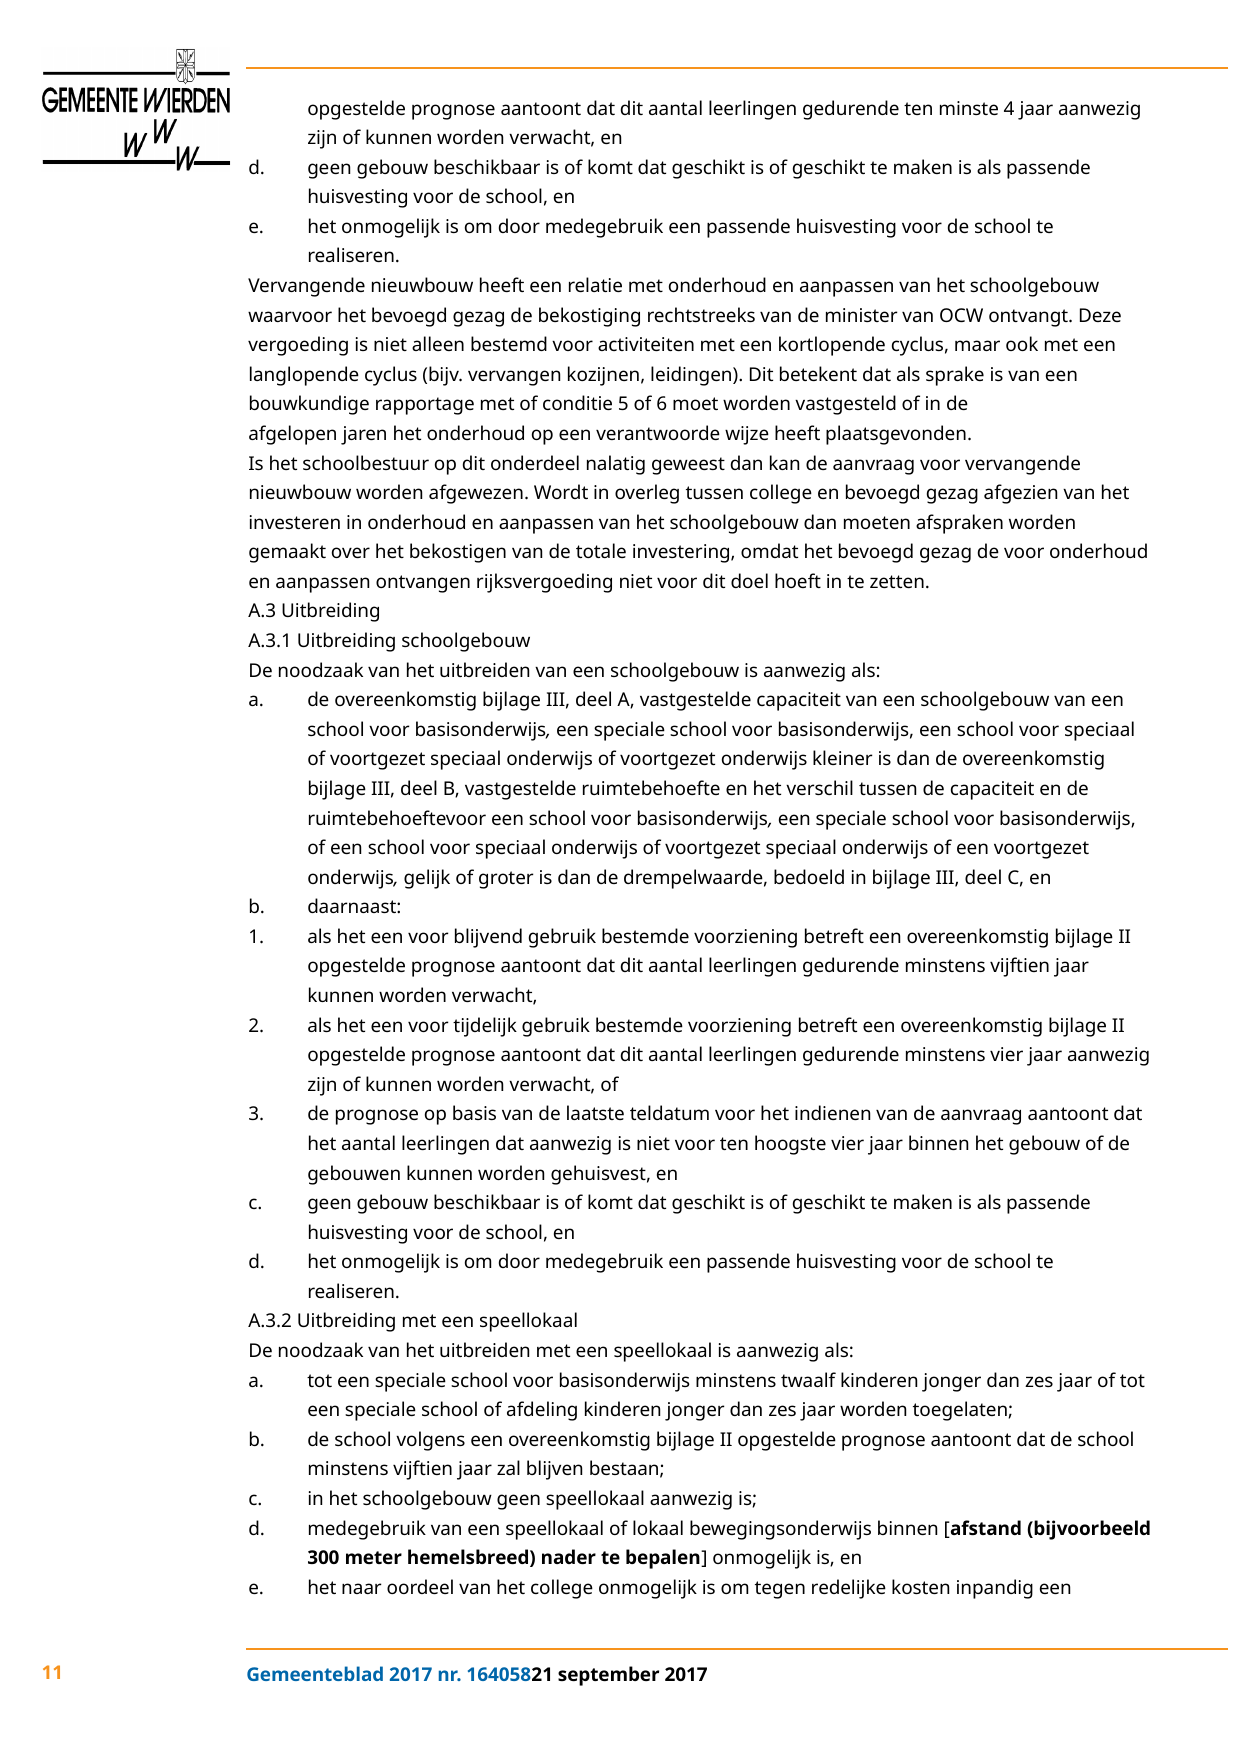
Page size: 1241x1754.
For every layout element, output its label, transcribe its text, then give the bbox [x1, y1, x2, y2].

text De noodzaak van het uitbreiden van een schoolgebouw is aanwezig als: [248, 657, 1152, 683]
text De noodzaak van het uitbreiden met een speellokaal is aanwezig als: [248, 1337, 1152, 1363]
text Vervangende nieuwbouw heeft een relatie met onderhoud en aanpassen van het schoolgebouw waarvoor het bevoegd gezag de bekostiging rechtstreeks van de minister van OCW ontvangt. Deze vergoeding is niet alleen bestemd voor activiteiten met een kortlopende cyclus, maar ook met een langlopende cyclus (bijv. vervangen kozijnen, leidingen). Dit betekent dat als sprake is van een bouwkundige rapportage met of conditie 5 of 6 moet worden vastgesteld of in de [248, 272, 1152, 416]
list tot een speciale school voor basisonderwijs minstens twaalf kinderen jonger dan zes jaar of tot een speciale school of afdeling kinderen jonger dan zes jaar worden toegelaten; [248, 1367, 1152, 1422]
list geen gebouw beschikbaar is of komt dat geschikt is of geschikt te maken is als passende huisvesting voor de school, en [248, 1189, 1152, 1245]
list opgestelde prognose aantoont dat dit aantal leerlingen gedurende ten minste 4 jaar aanwezig zijn of kunnen worden verwacht, en [248, 95, 1152, 150]
text Is het schoolbestuur op dit onderdeel nalatig geweest dan kan de aanvraag voor vervangende nieuwbouw worden afgewezen. Wordt in overleg tussen college en bevoegd gezag afgezien van het investeren in onderhoud en aanpassen van het schoolgebouw dan moeten afspraken worden [248, 450, 1152, 535]
picture [41, 47, 231, 172]
list in het schoolgebouw geen speellokaal aanwezig is; [248, 1485, 1152, 1511]
list het onmogelijk is om door medegebruik een passende huisvesting voor de school te realiseren. [248, 213, 1152, 268]
list de prognose op basis van de laatste teldatum voor het indienen van de aanvraag aantoont dat het aantal leerlingen dat aanwezig is niet voor ten hoogste vier jaar binnen het gebouw of de gebouwen kunnen worden gehuisvest, en [248, 1101, 1152, 1186]
list daarnaast: [248, 893, 1152, 919]
text A.3.2 Uitbreiding met een speellokaal [248, 1308, 1152, 1333]
text A.3 Uitbreiding [248, 598, 1152, 623]
list de overeenkomstig bijlage III, deel A, vastgestelde capaciteit van een schoolgebouw van een school voor basisonderwijs, een speciale school voor basisonderwijs, een school voor speciaal of voortgezet speciaal onderwijs of voortgezet onderwijs kleiner is dan de overeenkomstig bijlage III, deel B, vastgestelde ruimtebehoefte en het verschil tussen de capaciteit en de ruimtebehoeftevoor een school voor basisonderwijs, een speciale school voor basisonderwijs, of een school voor speciaal onderwijs of voortgezet speciaal onderwijs of een voortgezet onderwijs, gelijk of groter is dan de drempelwaarde, bedoeld in bijlage III, deel C, en [248, 686, 1152, 890]
list medegebruik van een speellokaal of lokaal bewegingsonderwijs binnen [afstand (bijvoorbeeld 300 meter hemelsbreed) nader te bepalen] onmogelijk is, en [248, 1515, 1152, 1570]
text gemaakt over het bekostigen van de totale investering, omdat het bevoegd gezag de voor onderhoud en aanpassen ontvangen rijksvergoeding niet voor dit doel hoeft in te zetten. [248, 538, 1152, 594]
list het onmogelijk is om door medegebruik een passende huisvesting voor de school te realiseren. [248, 1248, 1152, 1304]
text afgelopen jaren het onderhoud op een verantwoorde wijze heeft plaatsgevonden. [248, 420, 1152, 446]
list de school volgens een overeenkomstig bijlage II opgestelde prognose aantoont dat de school minstens vijftien jaar zal blijven bestaan; [248, 1426, 1152, 1481]
list als het een voor tijdelijk gebruik bestemde voorziening betreft een overeenkomstig bijlage II opgestelde prognose aantoont dat dit aantal leerlingen gedurende minstens vier jaar aanwezig zijn of kunnen worden verwacht, of [248, 1012, 1152, 1097]
list het naar oordeel van het college onmogelijk is om tegen redelijke kosten inpandig een [248, 1574, 1152, 1600]
list als het een voor blijvend gebruik bestemde voorziening betreft een overeenkomstig bijlage II opgestelde prognose aantoont dat dit aantal leerlingen gedurende minstens vijftien jaar kunnen worden verwacht, [248, 923, 1152, 1008]
list geen gebouw beschikbaar is of komt dat geschikt is of geschikt te maken is als passende huisvesting voor de school, en [248, 154, 1152, 209]
text A.3.1 Uitbreiding schoolgebouw [248, 627, 1152, 653]
